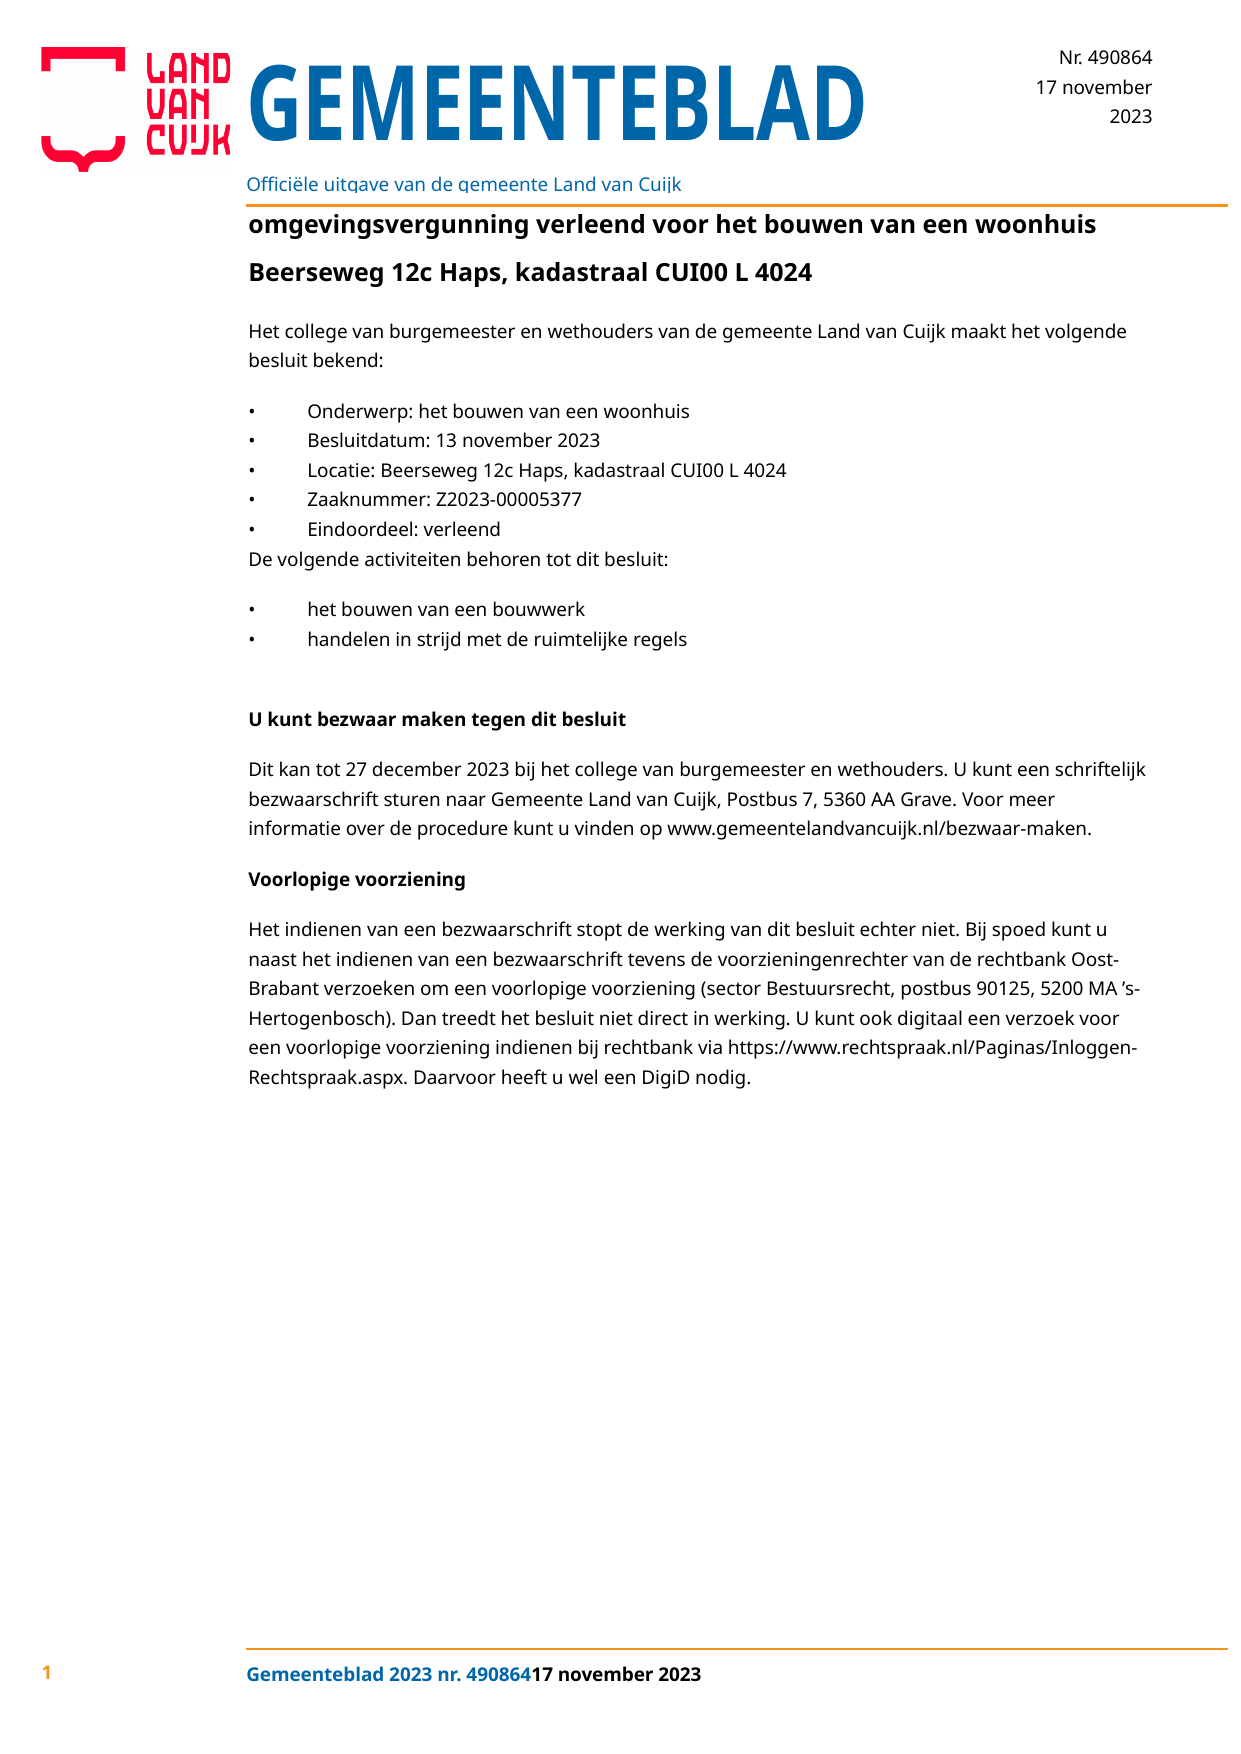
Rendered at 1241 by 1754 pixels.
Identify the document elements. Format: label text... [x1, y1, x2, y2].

list Zaaknummer: Z2023-00005377 [248, 487, 1152, 512]
text Het indienen van een bezwaarschrift stopt de werking van dit besluit echter niet. Bij spoed kunt u naast het indienen van een bezwaarschrift tevens de voorzieningenrechter van de rechtbank Oost-Brabant verzoeken om een voorlopige voorziening (sector Bestuursrecht, postbus 90125, 5200 MA ’s-Hertogenbosch). Dan treedt het besluit niet direct in werking. U kunt ook digitaal een verzoek voor een voorlopige voorziening indienen bij rechtbank via https://www.rechtspraak.nl/Paginas/Inloggen-Rechtspraak.aspx. Daarvoor heeft u wel een DigiD nodig. [248, 916, 1152, 1090]
picture [41, 47, 231, 172]
text De volgende activiteiten behoren tot dit besluit: [248, 546, 1152, 572]
list Besluitdatum: 13 november 2023 [248, 427, 1152, 453]
list het bouwen van een bouwwerk [248, 596, 1152, 622]
text omgevingsvergunning verleend voor het bouwen van een woonhuis Beerseweg 12c Haps, kadastraal CUI00 L 4024 [248, 207, 1152, 288]
text Dit kan tot 27 december 2023 bij het college van burgemeester en wethouders. U kunt een schriftelijk bezwaarschrift sturen naar Gemeente Land van Cuijk, Postbus 7, 5360 AA Grave. Voor meer informatie over de procedure kunt u vinden op www.gemeentelandvancuijk.nl/bezwaar-maken. [248, 756, 1152, 841]
text U kunt bezwaar maken tegen dit besluit [248, 706, 1152, 732]
text Het college van burgemeester en wethouders van de gemeente Land van Cuijk maakt het volgende besluit bekend: [248, 318, 1152, 373]
list Locatie: Beerseweg 12c Haps, kadastraal CUI00 L 4024 [248, 457, 1152, 483]
text Voorlopige voorziening [248, 866, 1152, 892]
list Onderwerp: het bouwen van een woonhuis [248, 398, 1152, 424]
list handelen in strijd met de ruimtelijke regels [248, 626, 1152, 652]
list Eindoordeel: verleend [248, 516, 1152, 542]
